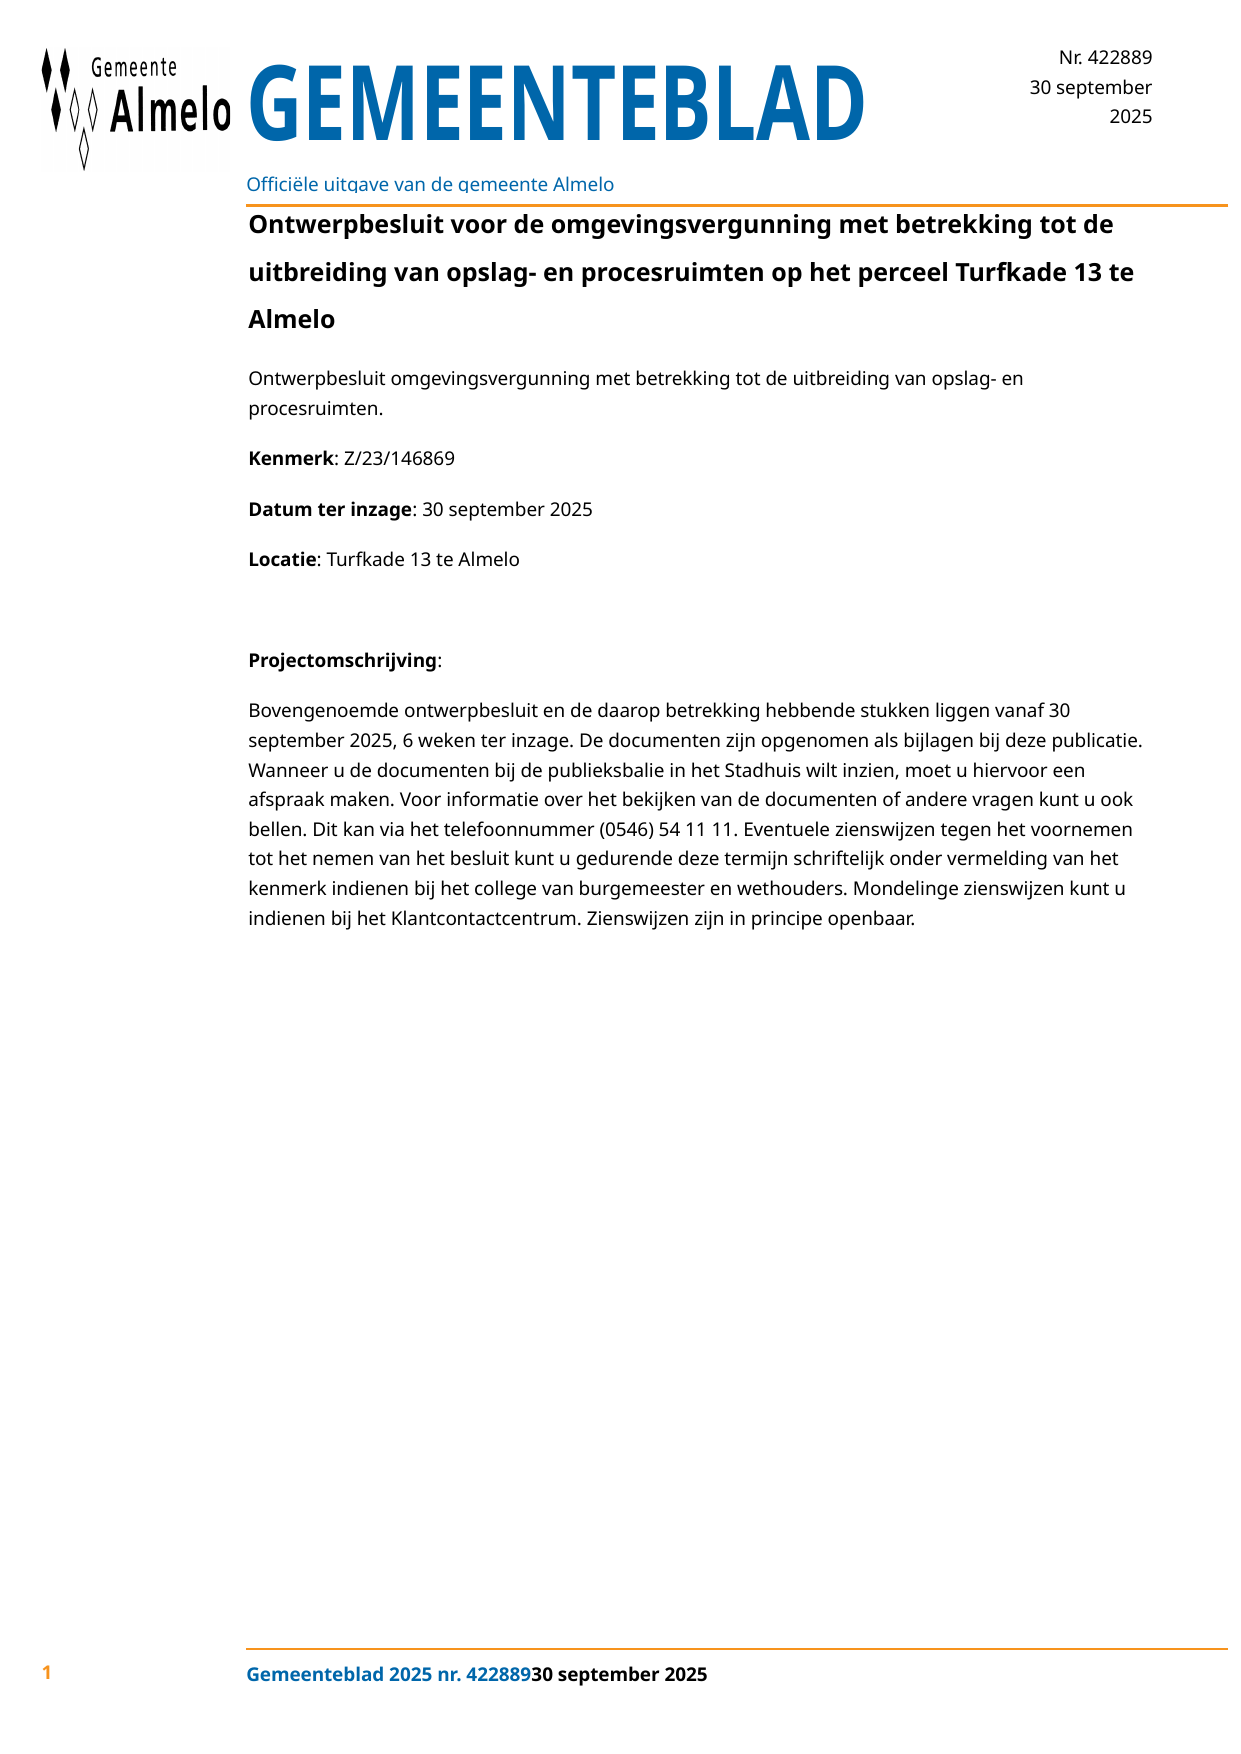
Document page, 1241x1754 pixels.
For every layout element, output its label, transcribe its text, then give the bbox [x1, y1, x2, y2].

text Ontwerpbesluit voor de omgevingsvergunning met betrekking tot de uitbreiding van opslag- en procesruimten op het perceel Turfkade 13 te Almelo [248, 207, 1152, 336]
text Bovengenoemde ontwerpbesluit en de daarop betrekking hebbende stukken liggen vanaf 30 september 2025, 6 weken ter inzage. De documenten zijn opgenomen als bijlagen bij deze publicatie. Wanneer u de documenten bij de publieksbalie in het Stadhuis wilt inzien, moet u hiervoor een afspraak maken. Voor informatie over het bekijken van de documenten of andere vragen kunt u ook bellen. Dit kan via het telefoonnummer (0546) 54 11 11. Eventuele zienswijzen tegen het voornemen tot het nemen van het besluit kunt u gedurende deze termijn schriftelijk onder vermelding van het kenmerk indienen bij het college van burgemeester en wethouders. Mondelinge zienswijzen kunt u indienen bij het Klantcontactcentrum. Zienswijzen zijn in principe openbaar. [248, 698, 1152, 930]
text Kenmerk: Z/23/146869 [248, 446, 1152, 471]
picture [41, 47, 231, 172]
text Projectomschrijving: [248, 647, 1152, 673]
text Ontwerpbesluit omgevingsvergunning met betrekking tot de uitbreiding van opslag- en procesruimten. [248, 366, 1152, 421]
text Datum ter inzage: 30 september 2025 [248, 496, 1152, 522]
text Locatie: Turfkade 13 te Almelo [248, 546, 1152, 572]
